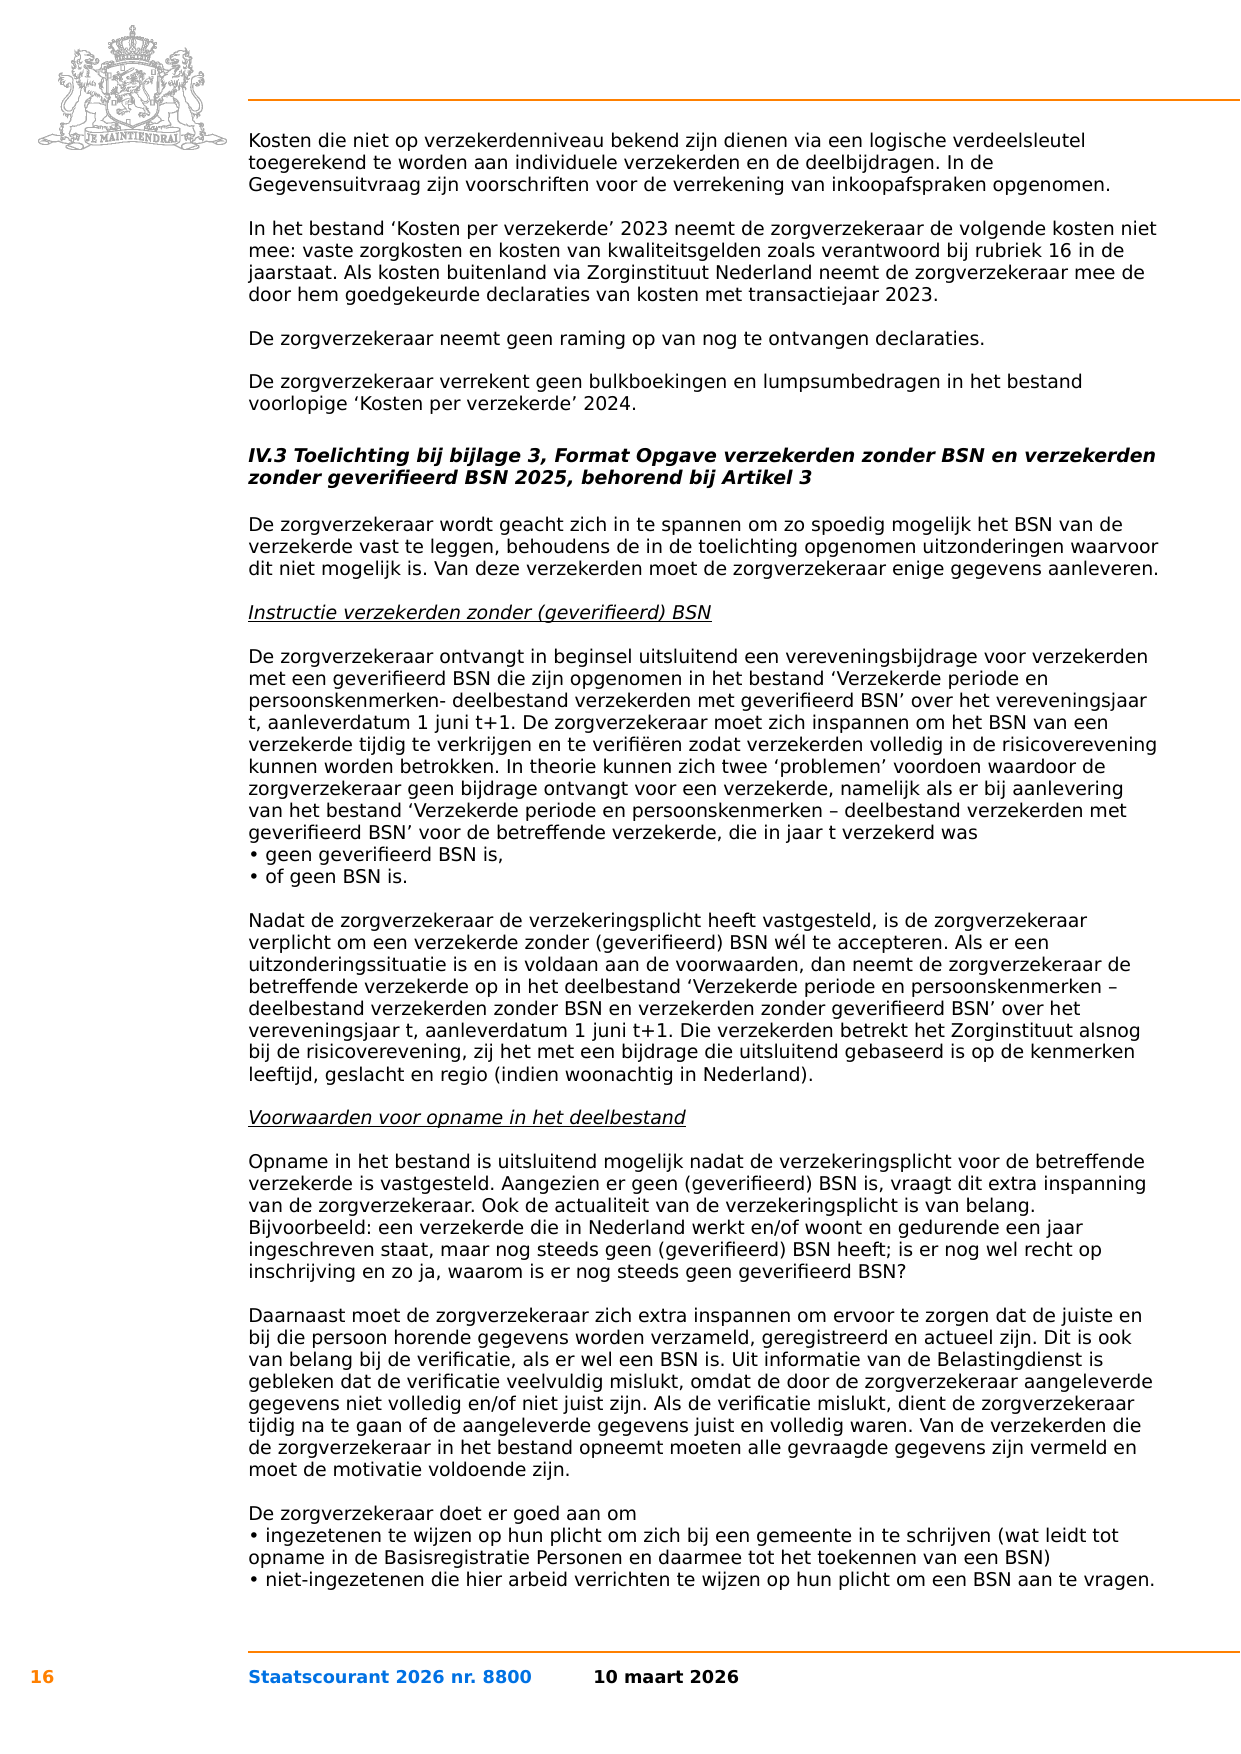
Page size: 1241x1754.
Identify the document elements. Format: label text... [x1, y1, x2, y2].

subtitle IV.3 Toelichting bij bijlage 3, Format Opgave verzekerden zonder BSN en verzekerden zonder geverifieerd BSN 2025, behorend bij Artikel 3 [248, 445, 1163, 489]
text Nadat de zorgverzekeraar de verzekeringsplicht heeft vastgesteld, is de zorgverzekeraar verplicht om een verzekerde zonder (geverifieerd) BSN wél te accepteren. Als er een uitzonderingssituatie is en is voldaan aan de voorwaarden, dan neemt de zorgverzekeraar de betreffende verzekerde op in het deelbestand ‘Verzekerde periode en persoonskenmerken – deelbestand verzekerden zonder BSN en verzekerden zonder geverifieerd BSN’ over het vereveningsjaar t, aanleverdatum 1 juni t+1. Die verzekerden betrekt het Zorginstituut alsnog bij de risicoverevening, zij het met een bijdrage die uitsluitend gebaseerd is op de kenmerken leeftijd, geslacht en regio (indien woonachtig in Nederland). [248, 909, 1163, 1085]
text In het bestand ‘Kosten per verzekerde’ 2023 neemt de zorgverzekeraar de volgende kosten niet mee: vaste zorgkosten en kosten van kwaliteitsgelden zoals verantwoord bij rubriek 16 in de jaarstaat. Als kosten buitenland via Zorginstituut Nederland neemt de zorgverzekeraar mee de door hem goedgekeurde declaraties van kosten met transactiejaar 2023. [248, 218, 1163, 306]
text • geen geverifieerd BSN is, [248, 844, 1163, 866]
text Kosten die niet op verzekerdenniveau bekend zijn dienen via een logische verdeelsleutel toegerekend te worden aan individuele verzekerden en de deelbijdragen. In de Gegevensuitvraag zijn voorschriften voor de verrekening van inkoopafspraken opgenomen. [248, 130, 1163, 196]
text De zorgverzekeraar neemt geen raming op van nog te ontvangen declaraties. [248, 327, 1163, 349]
text De zorgverzekeraar wordt geacht zich in te spannen om zo spoedig mogelijk het BSN van de verzekerde vast te leggen, behoudens de in de toelichting opgenomen uitzonderingen waarvoor dit niet mogelijk is. Van deze verzekerden moet de zorgverzekeraar enige gegevens aanleveren. [248, 514, 1163, 580]
picture [38, 25, 227, 150]
text De zorgverzekeraar doet er goed aan om [248, 1503, 1163, 1524]
text De zorgverzekeraar ontvangt in beginsel uitsluitend een vereveningsbijdrage voor verzekerden met een geverifieerd BSN die zijn opgenomen in het bestand ‘Verzekerde periode en persoonskenmerken- deelbestand verzekerden met geverifieerd BSN’ over het vereveningsjaar t, aanleverdatum 1 juni t+1. De zorgverzekeraar moet zich inspannen om het BSN van een verzekerde tijdig te verkrijgen en te verifiëren zodat verzekerden volledig in de risicoverevening kunnen worden betrokken. In theorie kunnen zich twee ‘problemen’ voordoen waardoor de zorgverzekeraar geen bijdrage ontvangt voor een verzekerde, namelijk als er bij aanlevering van het bestand ‘Verzekerde periode en persoonskenmerken – deelbestand verzekerden met geverifieerd BSN’ voor de betreffende verzekerde, die in jaar t verzekerd was [248, 646, 1163, 844]
text De zorgverzekeraar verrekent geen bulkboekingen en lumpsumbedragen in het bestand voorlopige ‘Kosten per verzekerde’ 2024. [248, 371, 1163, 415]
text • ingezetenen te wijzen op hun plicht om zich bij een gemeente in te schrijven (wat leidt tot opname in de Basisregistratie Personen en daarmee tot het toekennen van een BSN) [248, 1524, 1163, 1568]
subtitle Voorwaarden voor opname in het deelbestand [248, 1107, 1163, 1129]
text Daarnaast moet de zorgverzekeraar zich extra inspannen om ervoor te zorgen dat de juiste en bij die persoon horende gegevens worden verzameld, geregistreerd en actueel zijn. Dit is ook van belang bij de verificatie, als er wel een BSN is. Uit informatie van de Belastingdienst is gebleken dat de verificatie veelvuldig mislukt, omdat de door de zorgverzekeraar aangeleverde gegevens niet volledig en/of niet juist zijn. Als de verificatie mislukt, dient de zorgverzekeraar tijdig na te gaan of de aangeleverde gegevens juist en volledig waren. Van de verzekerden die de zorgverzekeraar in het bestand opneemt moeten alle gevraagde gegevens zijn vermeld en moet de motivatie voldoende zijn. [248, 1305, 1163, 1481]
text Opname in het bestand is uitsluitend mogelijk nadat de verzekeringsplicht voor de betreffende verzekerde is vastgesteld. Aangezien er geen (geverifieerd) BSN is, vraagt dit extra inspanning van de zorgverzekeraar. Ook de actualiteit van de verzekeringsplicht is van belang. Bijvoorbeeld: een verzekerde die in Nederland werkt en/of woont en gedurende een jaar ingeschreven staat, maar nog steeds geen (geverifieerd) BSN heeft; is er nog wel recht op inschrijving en zo ja, waarom is er nog steeds geen geverifieerd BSN? [248, 1151, 1163, 1283]
subtitle Instructie verzekerden zonder (geverifieerd) BSN [248, 602, 1163, 624]
text • of geen BSN is. [248, 866, 1163, 888]
text • niet-ingezetenen die hier arbeid verrichten te wijzen op hun plicht om een BSN aan te vragen. [248, 1568, 1163, 1591]
